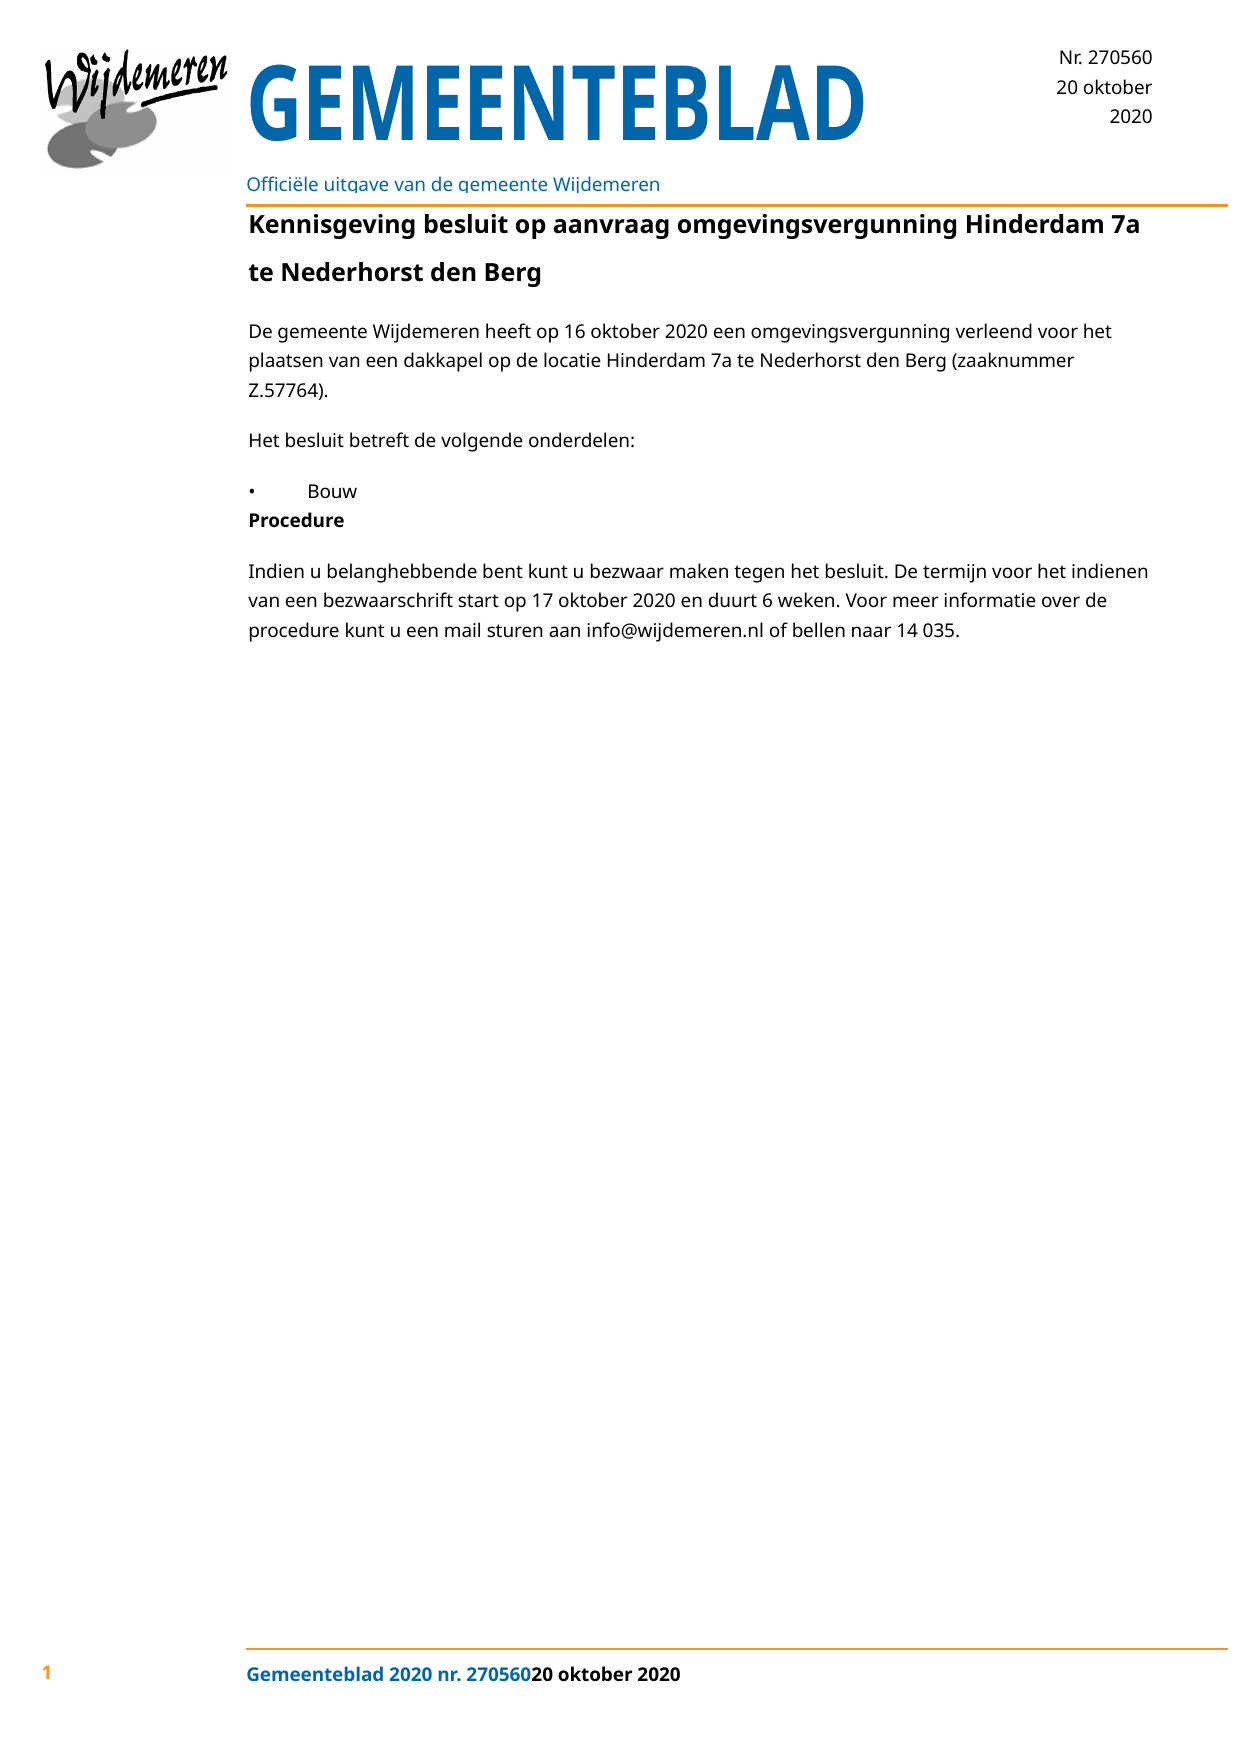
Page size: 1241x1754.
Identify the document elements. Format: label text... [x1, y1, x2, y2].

text Procedure [248, 507, 1152, 533]
list Bouw [248, 478, 1152, 504]
text De gemeente Wijdemeren heeft op 16 oktober 2020 een omgevingsvergunning verleend voor het plaatsen van een dakkapel op de locatie Hinderdam 7a te Nederhorst den Berg (zaaknummer Z.57764). [248, 318, 1152, 403]
text Het besluit betreft de volgende onderdelen: [248, 427, 1152, 453]
text Indien u belanghebbende bent kunt u bezwaar maken tegen het besluit. De termijn voor het indienen van een bezwaarschrift start op 17 oktober 2020 en duurt 6 weken. Voor meer informatie over de procedure kunt u een mail sturen aan info@wijdemeren.nl of bellen naar 14 035. [248, 558, 1152, 643]
text Kennisgeving besluit op aanvraag omgevingsvergunning Hinderdam 7a te Nederhorst den Berg [248, 207, 1152, 288]
picture [41, 47, 231, 172]
